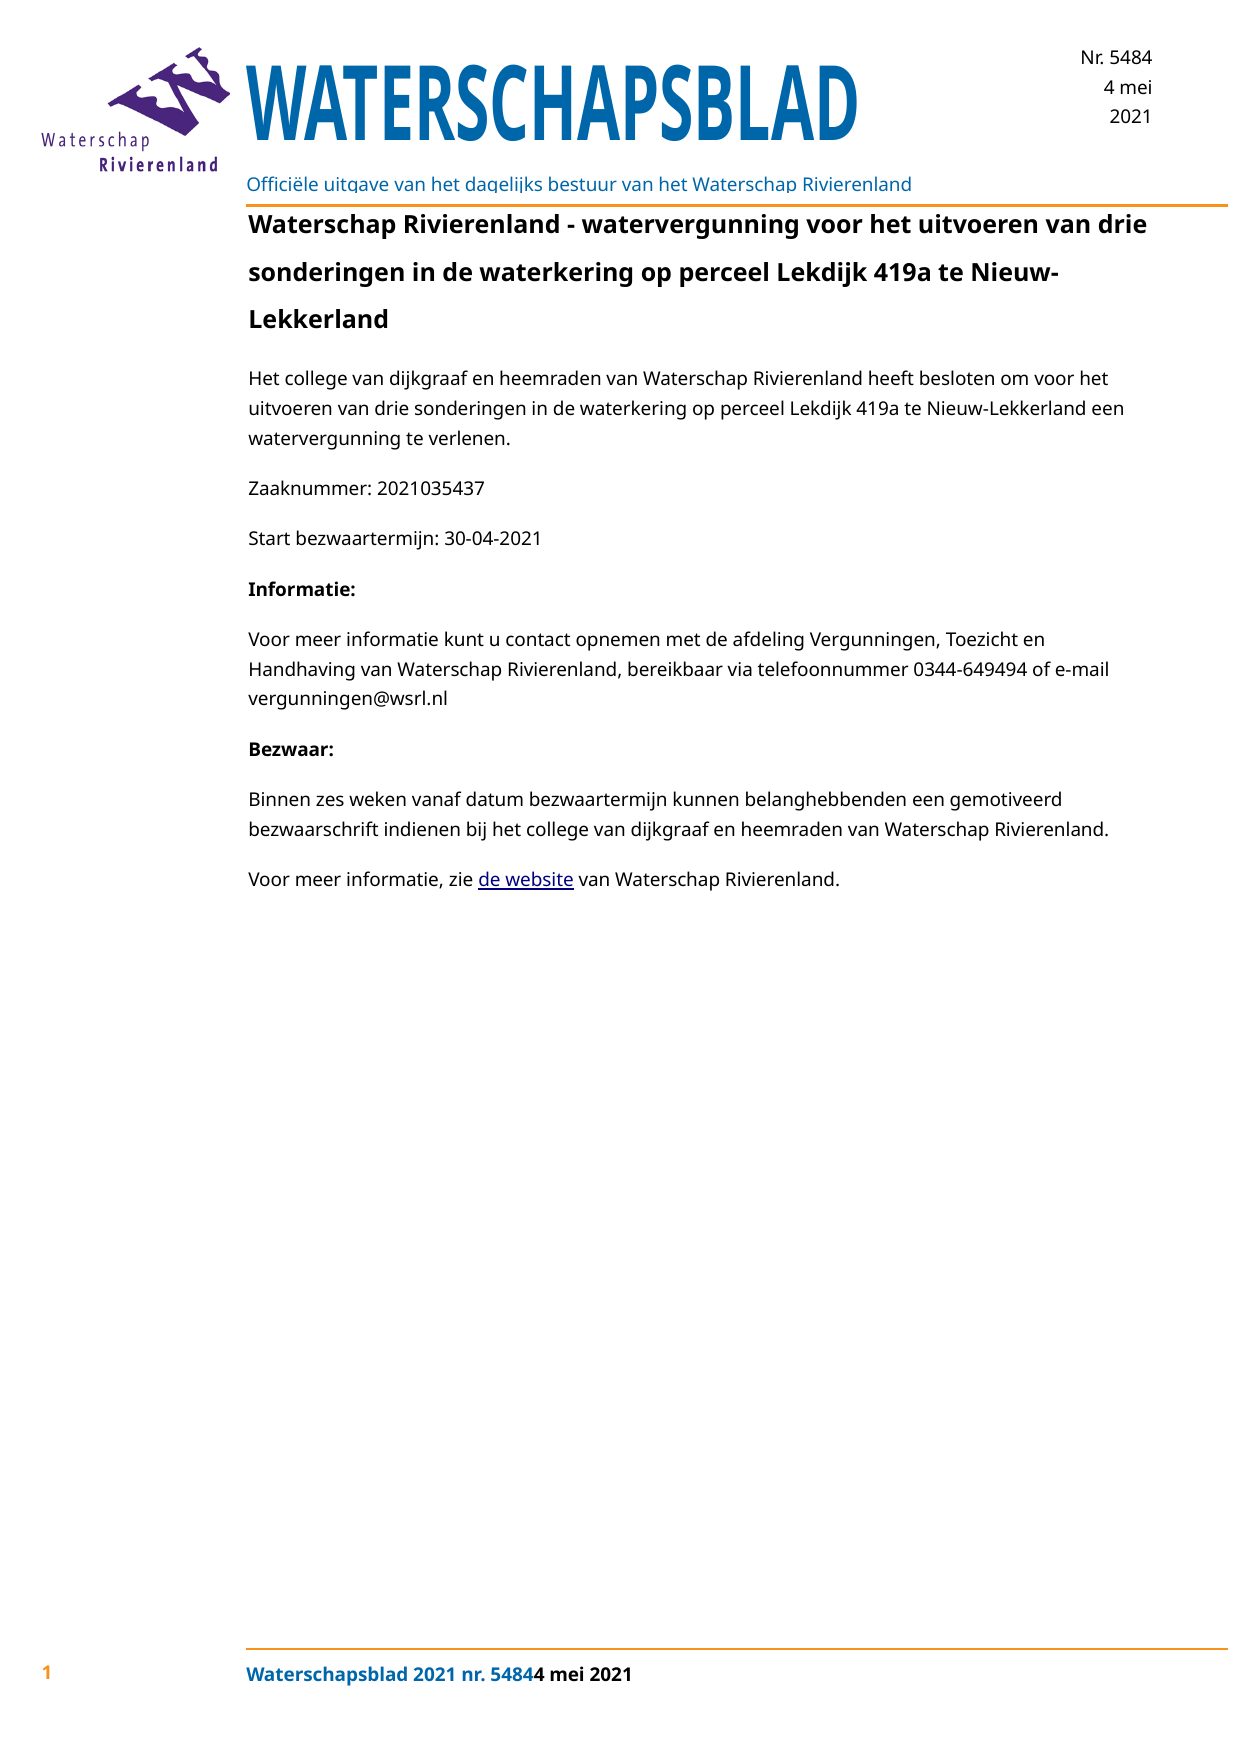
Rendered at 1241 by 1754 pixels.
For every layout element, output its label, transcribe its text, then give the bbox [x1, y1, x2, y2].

text Start bezwaartermijn: 30-04-2021 [248, 526, 1152, 551]
text Bezwaar: [248, 736, 1152, 762]
text Het college van dijkgraaf en heemraden van Waterschap Rivierenland heeft besloten om voor het uitvoeren van drie sonderingen in de waterkering op perceel Lekdijk 419a te Nieuw-Lekkerland een watervergunning te verlenen. [248, 366, 1152, 450]
picture [41, 47, 231, 172]
text Informatie: [248, 576, 1152, 602]
text Zaaknummer: 2021035437 [248, 475, 1152, 501]
text Waterschap Rivierenland - watervergunning voor het uitvoeren van drie sonderingen in de waterkering op perceel Lekdijk 419a te Nieuw-Lekkerland [248, 207, 1152, 336]
text Binnen zes weken vanaf datum bezwaartermijn kunnen belanghebbenden een gemotiveerd bezwaarschrift indienen bij het college van dijkgraaf en heemraden van Waterschap Rivierenland. [248, 786, 1152, 842]
text Voor meer informatie kunt u contact opnemen met de afdeling Vergunningen, Toezicht en Handhaving van Waterschap Rivierenland, bereikbaar via telefoonnummer 0344-649494 of e-mail vergunningen@wsrl.nl [248, 626, 1152, 711]
text Voor meer informatie, zie de website van Waterschap Rivierenland. [248, 866, 1152, 892]
